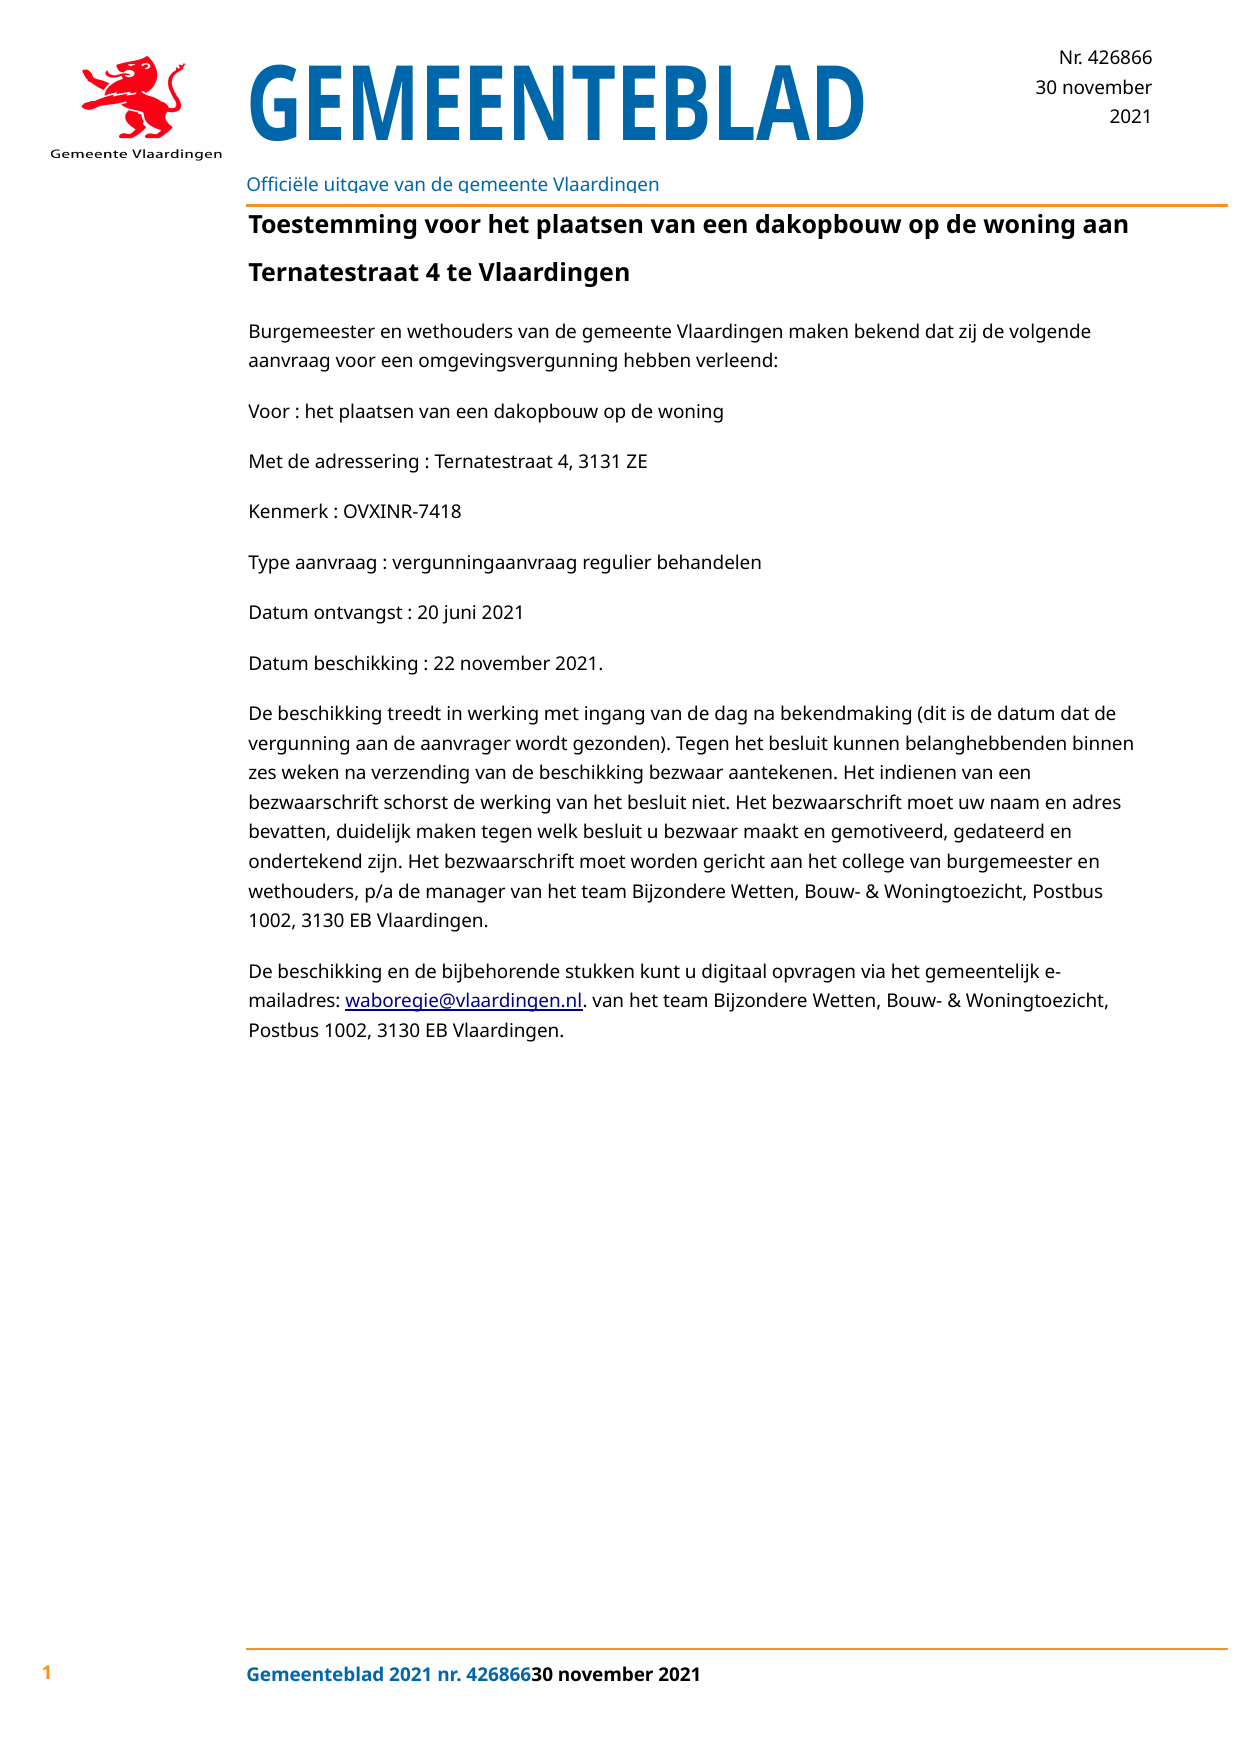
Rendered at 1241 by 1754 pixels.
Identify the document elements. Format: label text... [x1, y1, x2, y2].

text Type aanvraag : vergunningaanvraag regulier behandelen [248, 549, 1152, 575]
text Kenmerk : OVXINR-7418 [248, 499, 1152, 524]
text Voor : het plaatsen van een dakopbouw op de woning [248, 398, 1152, 424]
text Met de adressering : Ternatestraat 4, 3131 ZE [248, 448, 1152, 474]
text Datum ontvangst : 20 juni 2021 [248, 599, 1152, 625]
text De beschikking en de bijbehorende stukken kunt u digitaal opvragen via het gemeentelijk e-mailadres: waboregie@vlaardingen.nl. van het team Bijzondere Wetten, Bouw- & Woningtoezicht, Postbus 1002, 3130 EB Vlaardingen. [248, 958, 1152, 1043]
text De beschikking treedt in werking met ingang van de dag na bekendmaking (dit is de datum dat de vergunning aan de aanvrager wordt gezonden). Tegen het besluit kunnen belanghebbenden binnen zes weken na verzending van de beschikking bezwaar aantekenen. Het indienen van een bezwaarschrift schorst de werking van het besluit niet. Het bezwaarschrift moet uw naam en adres bevatten, duidelijk maken tegen welk besluit u bezwaar maakt en gemotiveerd, gedateerd en ondertekend zijn. Het bezwaarschrift moet worden gericht aan het college van burgemeester en wethouders, p/a de manager van het team Bijzondere Wetten, Bouw- & Woningtoezicht, Postbus 1002, 3130 EB Vlaardingen. [248, 700, 1152, 933]
picture [41, 47, 231, 172]
text Datum beschikking : 22 november 2021. [248, 650, 1152, 676]
text Burgemeester en wethouders van de gemeente Vlaardingen maken bekend dat zij de volgende aanvraag voor een omgevingsvergunning hebben verleend: [248, 318, 1152, 373]
text Toestemming voor het plaatsen van een dakopbouw op de woning aan Ternatestraat 4 te Vlaardingen [248, 207, 1152, 288]
